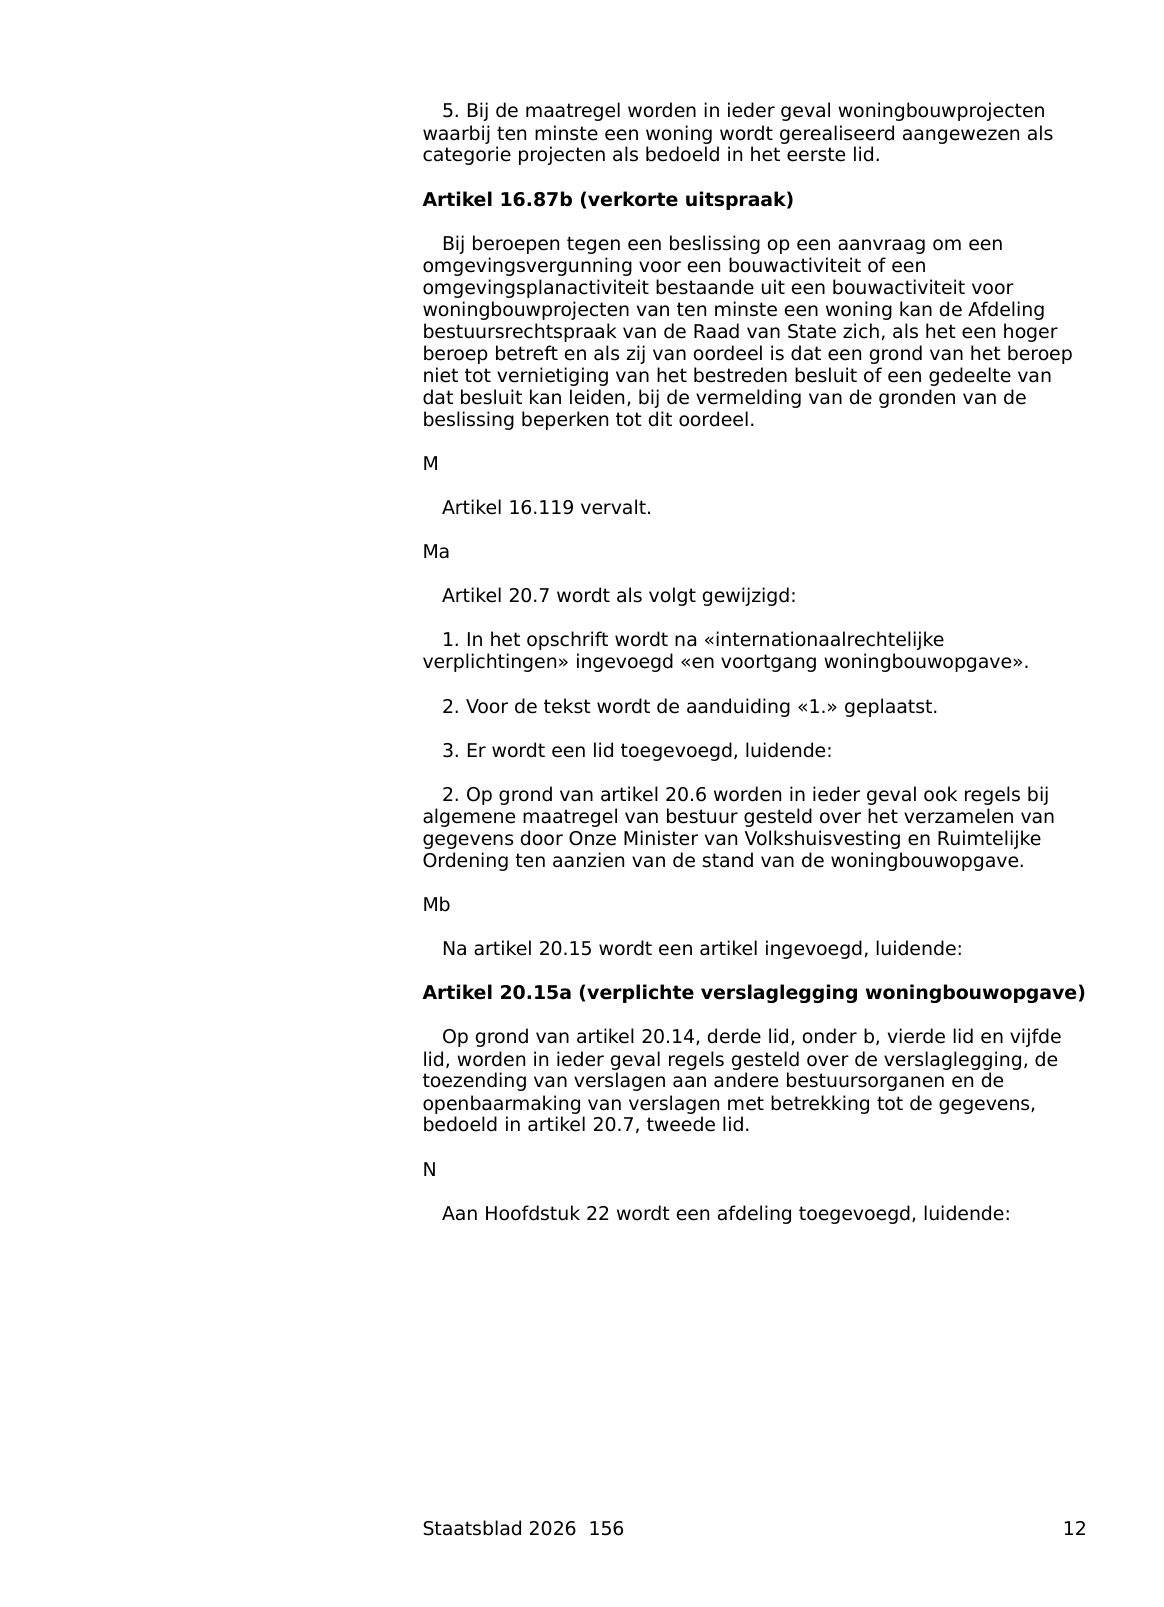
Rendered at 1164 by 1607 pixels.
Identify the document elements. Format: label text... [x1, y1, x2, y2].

text 1. In het opschrift wordt na «internationaalrechtelijke verplichtingen» ingevoegd «en voortgang woningbouwopgave». [422, 629, 1087, 673]
subtitle Artikel 16.87b (verkorte uitspraak) [422, 188, 1087, 211]
text 3. Er wordt een lid toegevoegd, luidende: [422, 740, 1087, 762]
text Artikel 16.119 vervalt. [422, 497, 1087, 519]
text Ma [422, 541, 1087, 563]
text Aan Hoofdstuk 22 wordt een afdeling toegevoegd, luidende: [422, 1203, 1087, 1225]
text M [422, 453, 1087, 475]
text 2. Voor de tekst wordt de aanduiding «1.» geplaatst. [422, 696, 1087, 717]
text 2. Op grond van artikel 20.6 worden in ieder geval ook regels bij algemene maatregel van bestuur gesteld over het verzamelen van gegevens door Onze Minister van Volkshuisvesting en Ruimtelijke Ordening ten aanzien van de stand van de woningbouwopgave. [422, 784, 1087, 872]
text Op grond van artikel 20.14, derde lid, onder b, vierde lid en vijfde lid, worden in ieder geval regels gesteld over de verslaglegging, de toezending van verslagen aan andere bestuursorganen en de openbaarmaking van verslagen met betrekking tot de gegevens, bedoeld in artikel 20.7, tweede lid. [422, 1026, 1087, 1136]
text Mb [422, 894, 1087, 916]
text 5. Bij de maatregel worden in ieder geval woningbouwprojecten waarbij ten minste een woning wordt gerealiseerd aangewezen als categorie projecten als bedoeld in het eerste lid. [422, 100, 1087, 166]
text Na artikel 20.15 wordt een artikel ingevoegd, luidende: [422, 938, 1087, 960]
subtitle Artikel 20.15a (verplichte verslaglegging woningbouwopgave) [422, 982, 1087, 1004]
text Artikel 20.7 wordt als volgt gewijzigd: [422, 585, 1087, 607]
text Bij beroepen tegen een beslissing op een aanvraag om een omgevingsvergunning voor een bouwactiviteit of een omgevingsplanactiviteit bestaande uit een bouwactiviteit voor woningbouwprojecten van ten minste een woning kan de Afdeling bestuursrechtspraak van de Raad van State zich, als het een hoger beroep betreft en als zij van oordeel is dat een grond van het beroep niet tot vernietiging van het bestreden besluit of een gedeelte van dat besluit kan leiden, bij de vermelding van de gronden van de beslissing beperken tot dit oordeel. [422, 233, 1087, 431]
text N [422, 1158, 1087, 1181]
